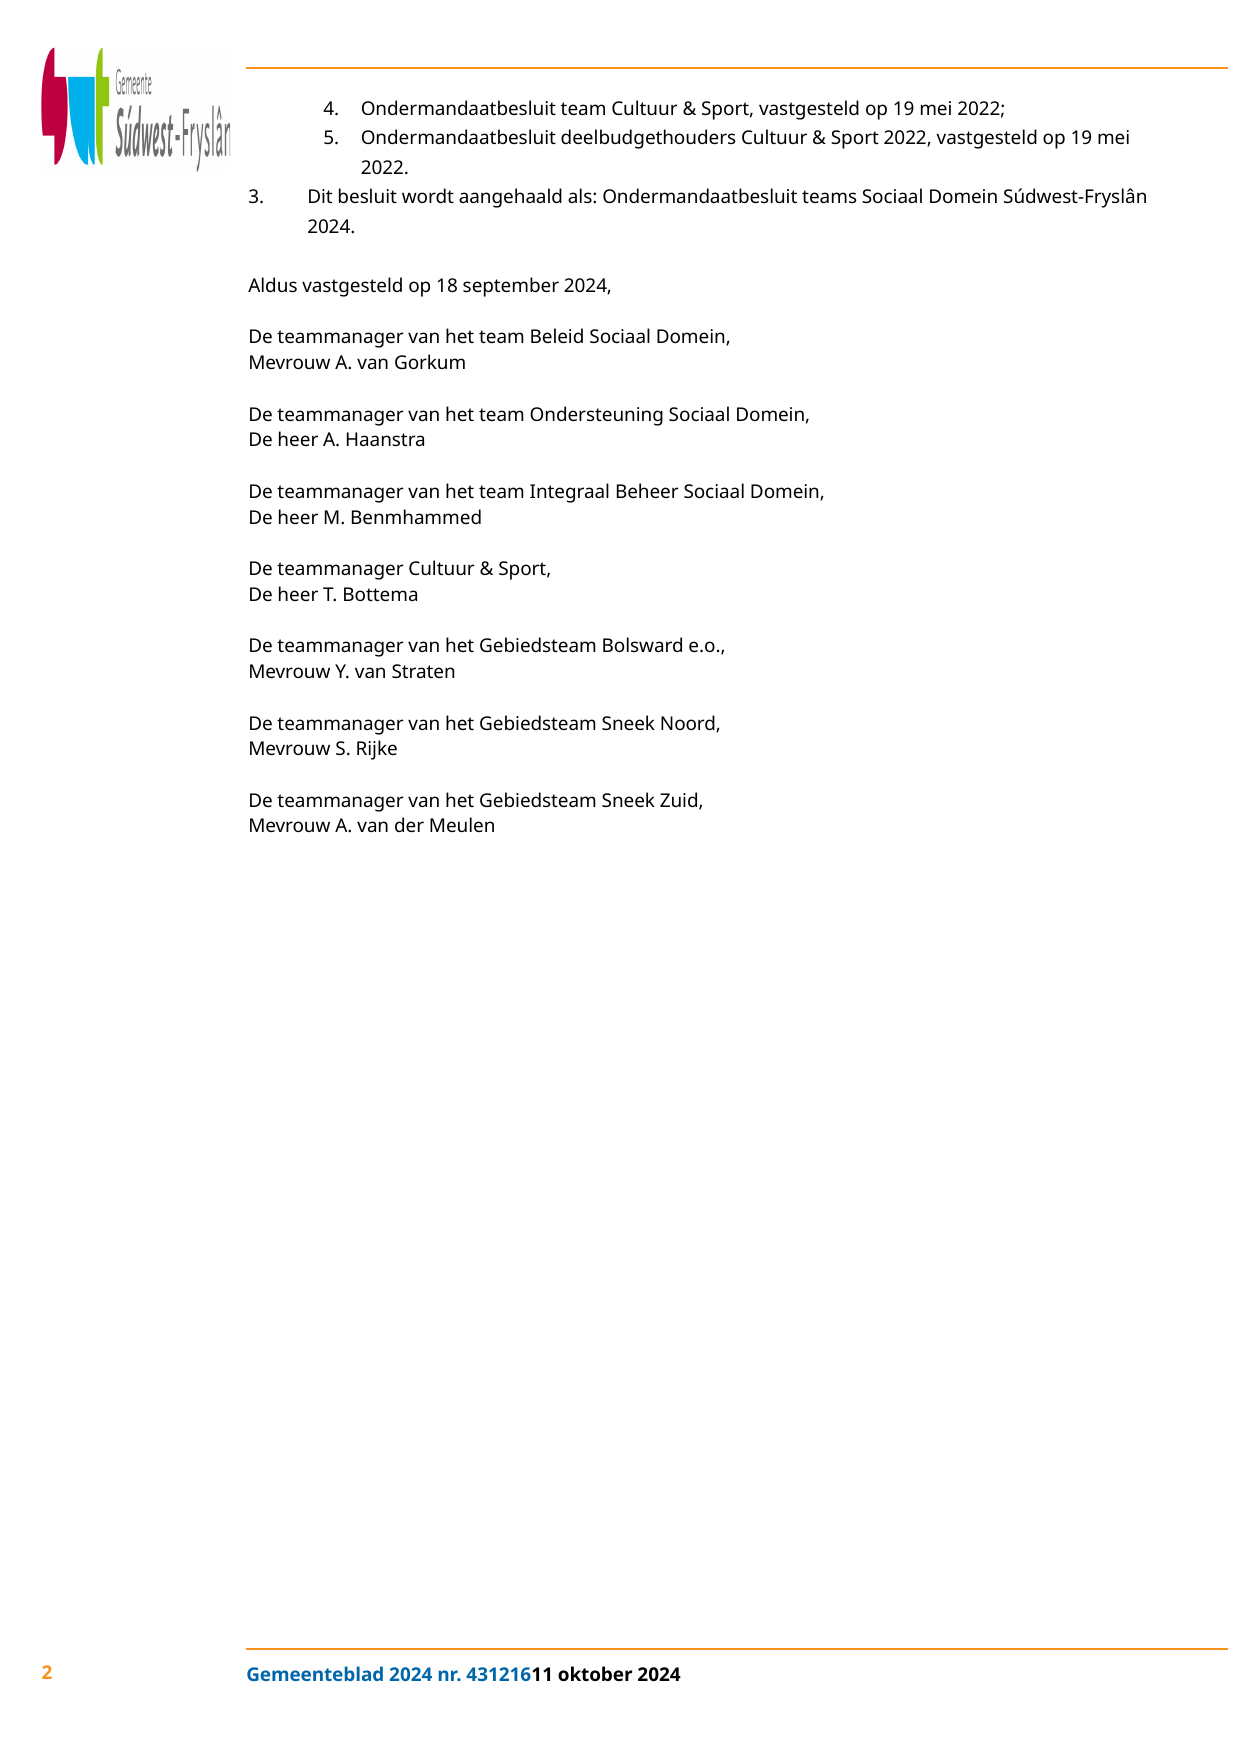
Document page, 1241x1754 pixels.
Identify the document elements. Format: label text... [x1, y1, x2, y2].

text Mevrouw A. van Gorkum [248, 349, 1152, 375]
text De teammanager van het team Integraal Beheer Sociaal Domein, [248, 478, 1152, 504]
list Ondermandaatbesluit deelbudgethouders Cultuur & Sport 2022, vastgesteld op 19 mei 2022. [323, 124, 1152, 180]
text De teammanager van het Gebiedsteam Bolsward e.o., [248, 632, 1152, 658]
text De teammanager Cultuur & Sport, [248, 555, 1152, 581]
text Mevrouw A. van der Meulen [248, 813, 1152, 838]
text De teammanager van het team Ondersteuning Sociaal Domein, [248, 401, 1152, 427]
text Aldus vastgesteld op 18 september 2024, [248, 272, 1152, 298]
text De heer A. Haanstra [248, 427, 1152, 452]
text De teammanager van het Gebiedsteam Sneek Zuid, [248, 787, 1152, 813]
text Mevrouw S. Rijke [248, 735, 1152, 761]
list Dit besluit wordt aangehaald als: Ondermandaatbesluit teams Sociaal Domein Súdwest-Fryslân 2024. [248, 183, 1152, 239]
text De teammanager van het Gebiedsteam Sneek Noord, [248, 710, 1152, 735]
text De heer T. Bottema [248, 581, 1152, 607]
text Mevrouw Y. van Straten [248, 658, 1152, 684]
list Ondermandaatbesluit team Cultuur & Sport, vastgesteld op 19 mei 2022; [323, 95, 1152, 121]
text De heer M. Benmhammed [248, 504, 1152, 529]
text De teammanager van het team Beleid Sociaal Domein, [248, 324, 1152, 349]
picture [41, 47, 231, 172]
